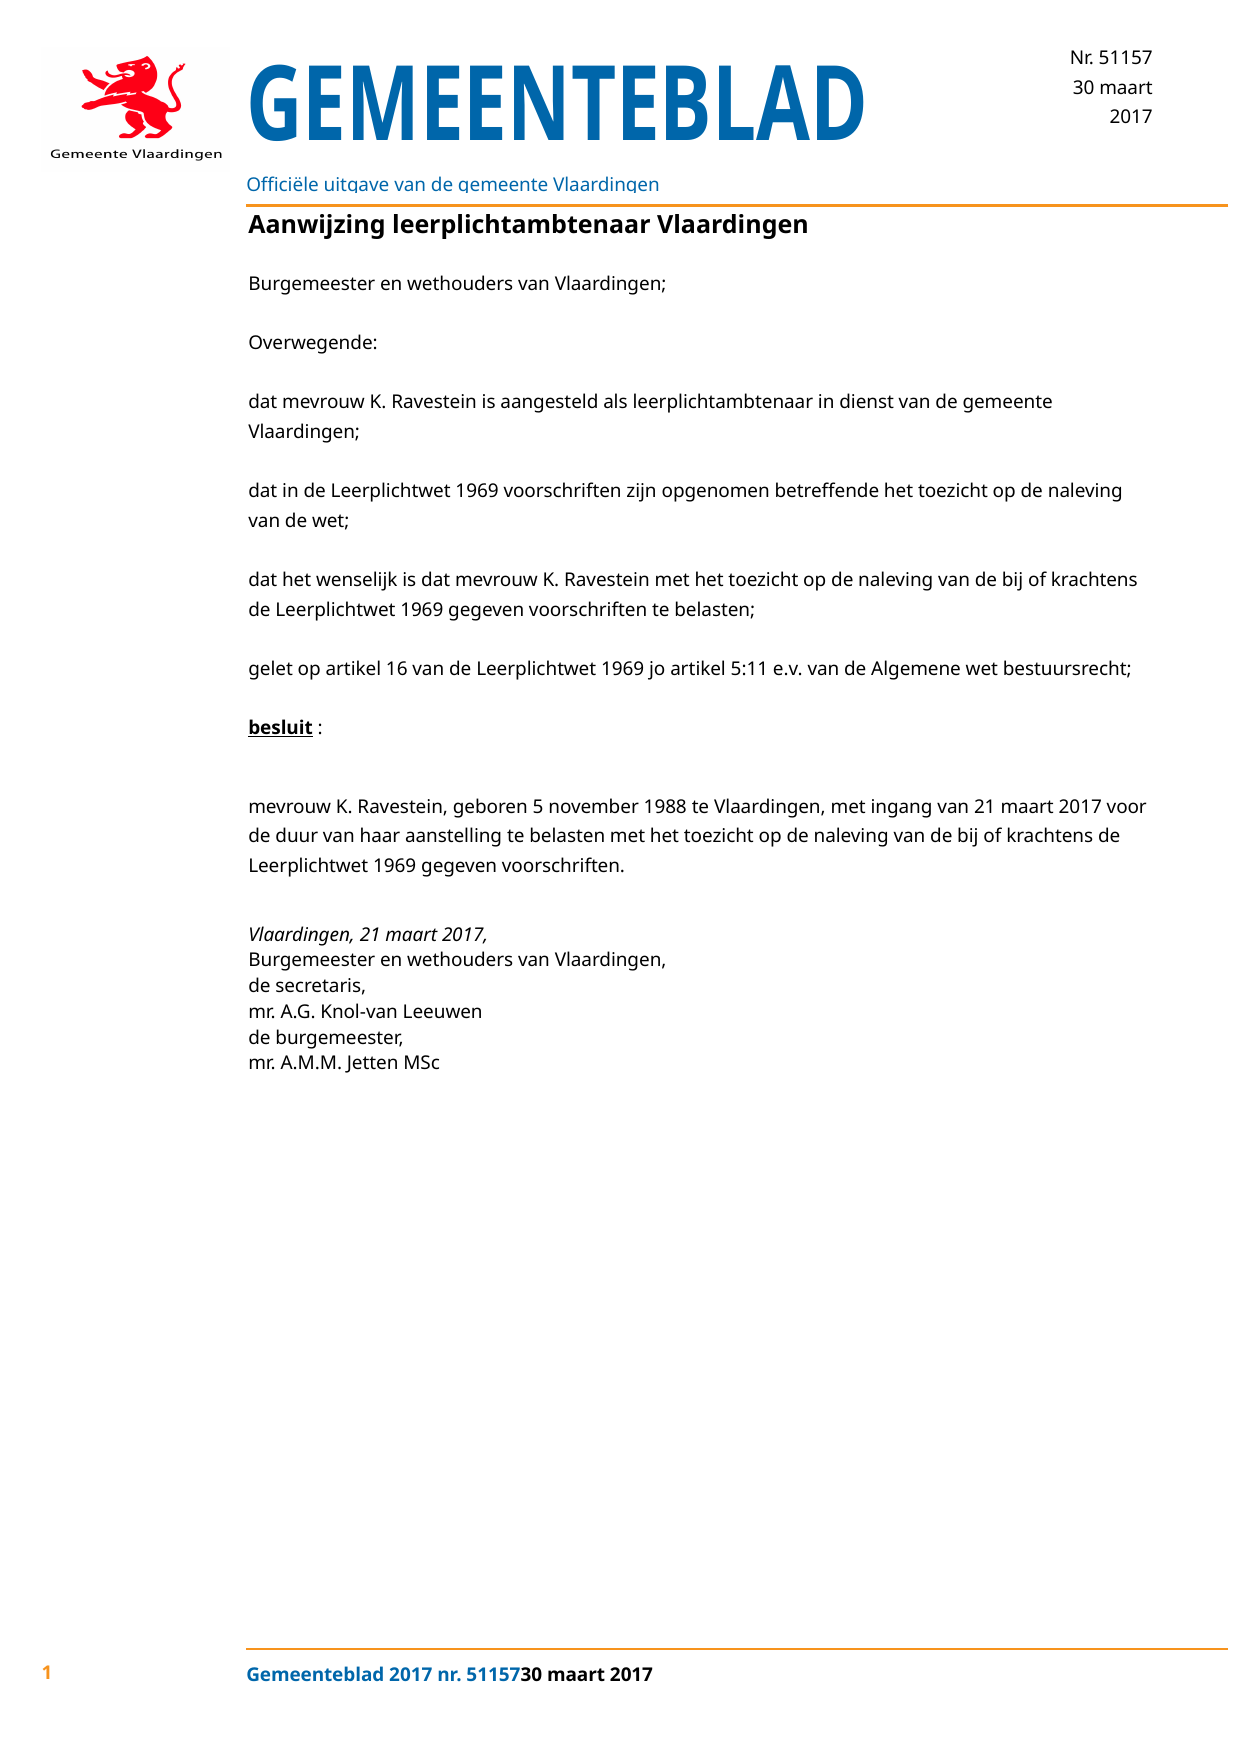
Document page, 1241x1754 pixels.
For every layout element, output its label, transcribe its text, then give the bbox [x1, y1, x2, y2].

text dat in de Leerplichtwet 1969 voorschriften zijn opgenomen betreffende het toezicht op de naleving van de wet; [248, 477, 1152, 533]
text Burgemeester en wethouders van Vlaardingen, [248, 947, 1152, 972]
picture [41, 47, 231, 172]
text Burgemeester en wethouders van Vlaardingen; [248, 270, 1152, 296]
text Aanwijzing leerplichtambtenaar Vlaardingen [248, 207, 1152, 241]
text besluit : [248, 714, 1152, 740]
text dat het wenselijk is dat mevrouw K. Ravestein met het toezicht op de naleving van de bij of krachtens de Leerplichtwet 1969 gegeven voorschriften te belasten; [248, 566, 1152, 621]
text Overwegende: [248, 329, 1152, 355]
text mr. A.M.M. Jetten MSc [248, 1049, 1152, 1075]
text mr. A.G. Knol-van Leeuwen [248, 998, 1152, 1024]
text mevrouw K. Ravestein, geboren 5 november 1988 te Vlaardingen, met ingang van 21 maart 2017 voor de duur van haar aanstelling te belasten met het toezicht op de naleving van de bij of krachtens de Leerplichtwet 1969 gegeven voorschriften. [248, 793, 1152, 878]
text de secretaris, [248, 972, 1152, 998]
text gelet op artikel 16 van de Leerplichtwet 1969 jo artikel 5:11 e.v. van de Algemene wet bestuursrecht; [248, 655, 1152, 681]
text Vlaardingen, 21 maart 2017, [248, 921, 1152, 947]
text dat mevrouw K. Ravestein is aangesteld als leerplichtambtenaar in dienst van de gemeente Vlaardingen; [248, 389, 1152, 444]
text de burgemeester, [248, 1024, 1152, 1049]
